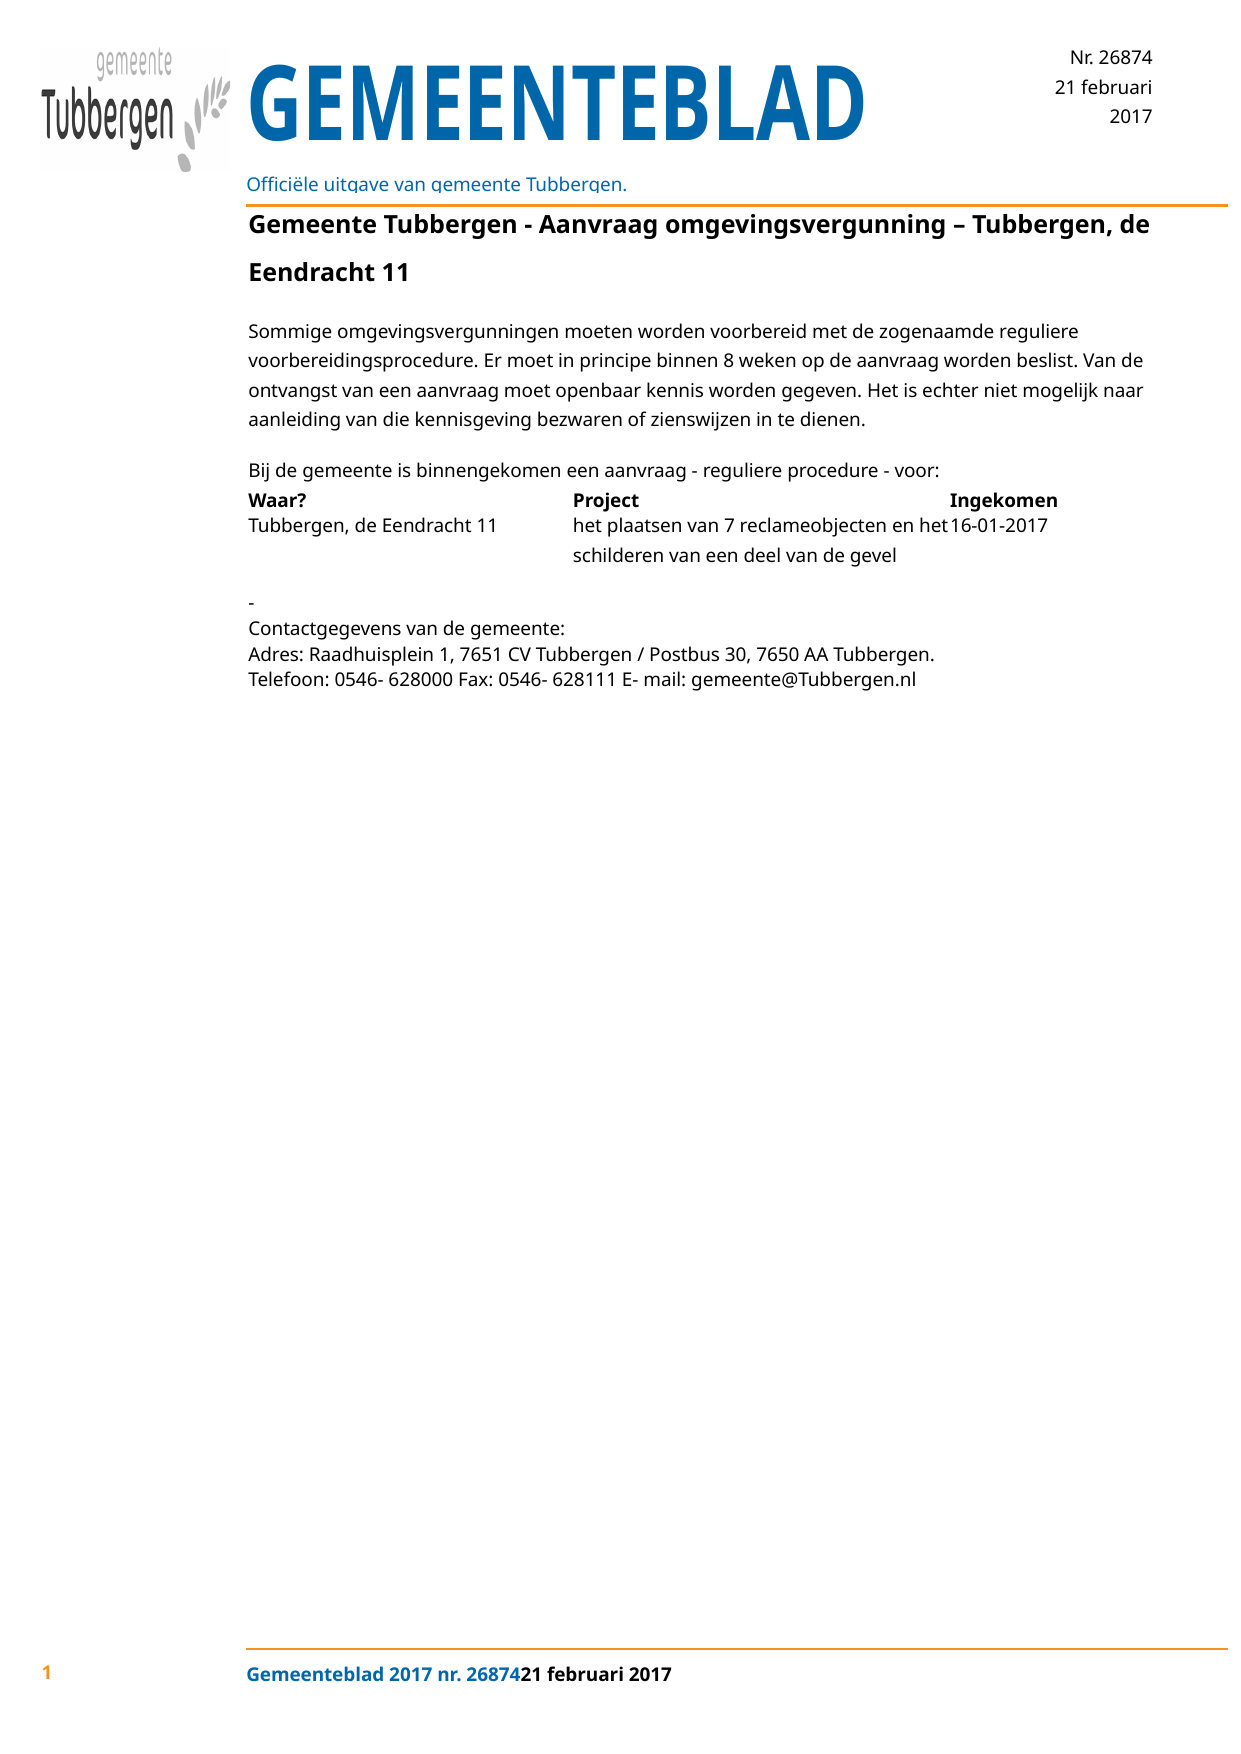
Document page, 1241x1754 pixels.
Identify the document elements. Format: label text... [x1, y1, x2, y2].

table_header Waar? [248, 487, 573, 512]
text - [248, 589, 1152, 615]
picture [41, 47, 231, 172]
text Telefoon: 0546- 628000 Fax: 0546- 628111 E- mail: gemeente@Tubbergen.nl [248, 666, 1152, 692]
text Bij de gemeente is binnengekomen een aanvraag - reguliere procedure - voor: [248, 457, 1152, 483]
text Contactgegevens van de gemeente: [248, 615, 1152, 641]
table_cell het plaatsen van 7 reclameobjecten en het schilderen van een deel van de gevel [573, 513, 950, 568]
table_header Project [573, 487, 950, 512]
text Gemeente Tubbergen - Aanvraag omgevingsvergunning – Tubbergen, de Eendracht 11 [248, 207, 1152, 288]
table_cell Tubbergen, de Eendracht 11 [248, 513, 573, 568]
text Adres: Raadhuisplein 1, 7651 CV Tubbergen / Postbus 30, 7650 AA Tubbergen. [248, 641, 1152, 666]
table_header Ingekomen [950, 487, 1152, 512]
table_cell 16-01-2017 [950, 513, 1152, 568]
text Sommige omgevingsvergunningen moeten worden voorbereid met de zogenaamde reguliere voorbereidingsprocedure. Er moet in principe binnen 8 weken op de aanvraag worden beslist. Van de ontvangst van een aanvraag moet openbaar kennis worden gegeven. Het is echter niet mogelijk naar aanleiding van die kennisgeving bezwaren of zienswijzen in te dienen. [248, 318, 1152, 432]
